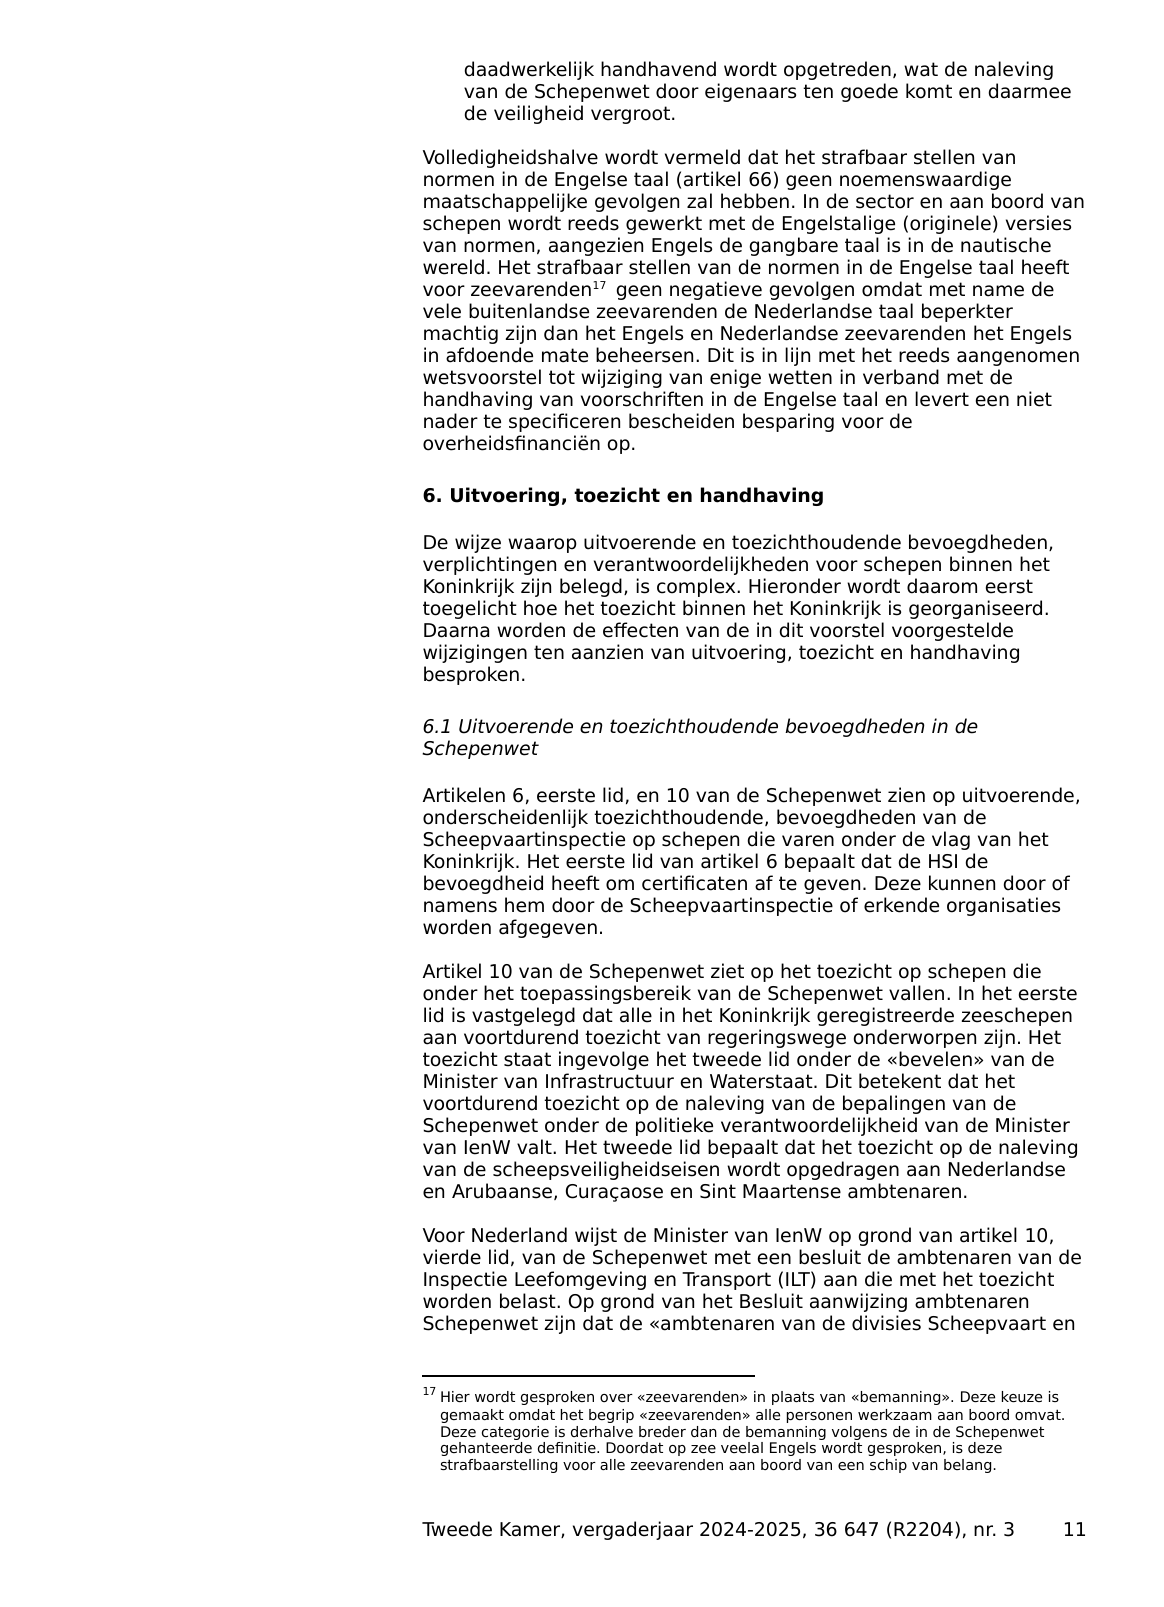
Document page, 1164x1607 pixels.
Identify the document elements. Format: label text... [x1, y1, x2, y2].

subtitle 6.1 Uitvoerende en toezichthoudende bevoegdheden in de Schepenwet [422, 716, 1087, 760]
text Volledigheidshalve wordt vermeld dat het strafbaar stellen van normen in de Engelse taal (artikel 66) geen noemenswaardige maatschappelijke gevolgen zal hebben. In de sector en aan boord van schepen wordt reeds gewerkt met de Engelstalige (originele) versies van normen, aangezien Engels de gangbare taal is in de nautische wereld. Het strafbaar stellen van de normen in de Engelse taal heeft voor zeevarenden geen negatieve gevolgen omdat met name de vele buitenlandse zeevarenden de Nederlandse taal beperkter machtig zijn dan het Engels en Nederlandse zeevarenden het Engels in afdoende mate beheersen. Dit is in lijn met het reeds aangenomen wetsvoorstel tot wijziging van enige wetten in verband met de handhaving van voorschriften in de Engelse taal en levert een niet nader te specificeren bescheiden besparing voor de overheidsfinanciën op. [422, 147, 1087, 455]
text Hier wordt gesproken over «zeevarenden» in plaats van «bemanning». Deze keuze is gemaakt omdat het begrip «zeevarenden» alle personen werkzaam aan boord omvat. Deze categorie is derhalve breder dan de bemanning volgens de in de Schepenwet gehanteerde definitie. Doordat op zee veelal Engels wordt gesproken, is deze strafbaarstelling voor alle zeevarenden aan boord van een schip van belang. [422, 1385, 1087, 1474]
text Voor Nederland wijst de Minister van IenW op grond van artikel 10, vierde lid, van de Schepenwet met een besluit de ambtenaren van de Inspectie Leefomgeving en Transport (ILT) aan die met het toezicht worden belast. Op grond van het Besluit aanwijzing ambtenaren Schepenwet zijn dat de «ambtenaren van de divisies Scheepvaart en [422, 1225, 1087, 1334]
text De wijze waarop uitvoerende en toezichthoudende bevoegdheden, verplichtingen en verantwoordelijkheden voor schepen binnen het Koninkrijk zijn belegd, is complex. Hieronder wordt daarom eerst toegelicht hoe het toezicht binnen het Koninkrijk is georganiseerd. Daarna worden de effecten van de in dit voorstel voorgestelde wijzigingen ten aanzien van uitvoering, toezicht en handhaving besproken. [422, 532, 1087, 686]
text daadwerkelijk handhavend wordt opgetreden, wat de naleving van de Schepenwet door eigenaars ten goede komt en daarmee de veiligheid vergroot. [422, 59, 1087, 125]
subtitle 6. Uitvoering, toezicht en handhaving [422, 485, 1087, 507]
text Artikel 10 van de Schepenwet ziet op het toezicht op schepen die onder het toepassingsbereik van de Schepenwet vallen. In het eerste lid is vastgelegd dat alle in het Koninkrijk geregistreerde zeeschepen aan voortdurend toezicht van regeringswege onderworpen zijn. Het toezicht staat ingevolge het tweede lid onder de «bevelen» van de Minister van Infrastructuur en Waterstaat. Dit betekent dat het voortdurend toezicht op de naleving van de bepalingen van de Schepenwet onder de politieke verantwoordelijkheid van de Minister van IenW valt. Het tweede lid bepaalt dat het toezicht op de naleving van de scheepsveiligheidseisen wordt opgedragen aan Nederlandse en Arubaanse, Curaçaose en Sint Maartense ambtenaren. [422, 961, 1087, 1202]
text Artikelen 6, eerste lid, en 10 van de Schepenwet zien op uitvoerende, onderscheidenlijk toezichthoudende, bevoegdheden van de Scheepvaartinspectie op schepen die varen onder de vlag van het Koninkrijk. Het eerste lid van artikel 6 bepaalt dat de HSI de bevoegdheid heeft om certificaten af te geven. Deze kunnen door of namens hem door de Scheepvaartinspectie of erkende organisaties worden afgegeven. [422, 785, 1087, 938]
